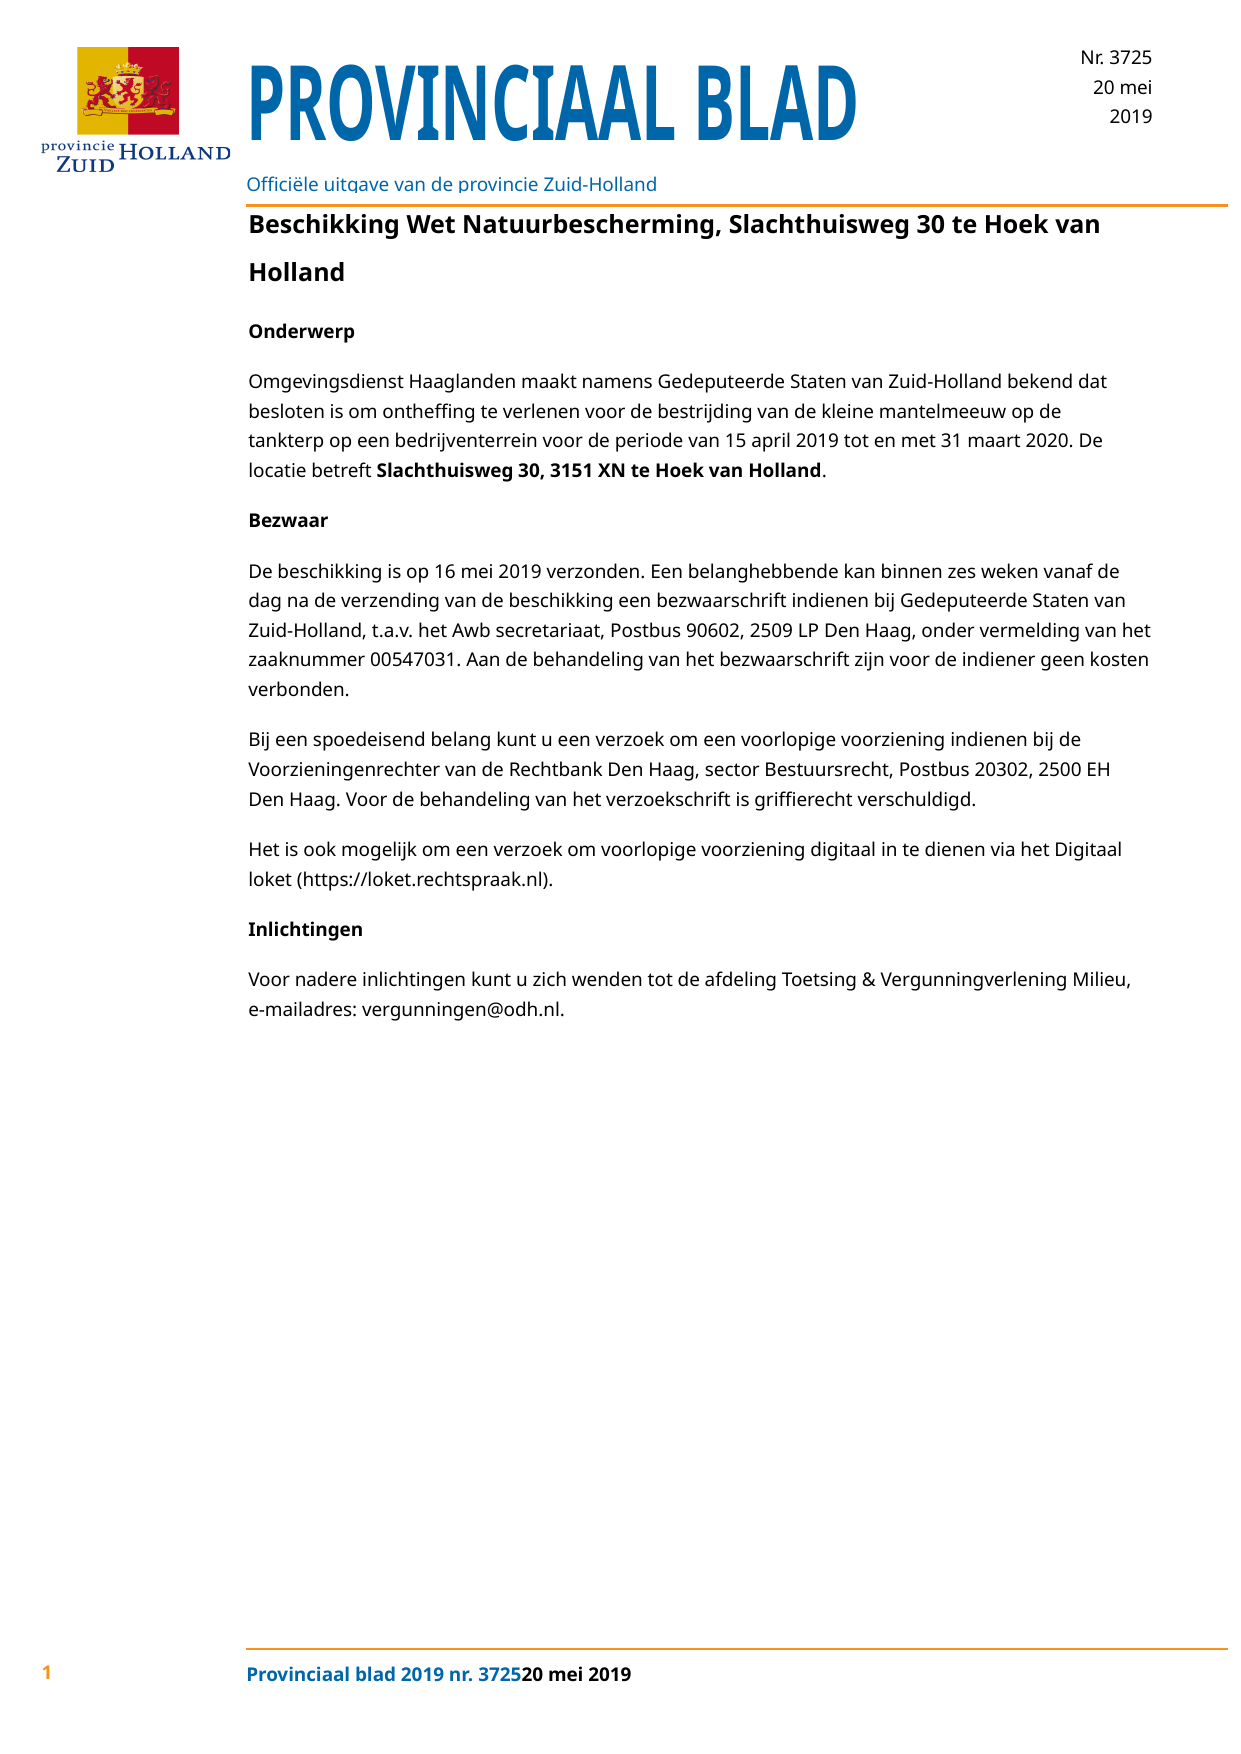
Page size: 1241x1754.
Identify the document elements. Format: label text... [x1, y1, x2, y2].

text De beschikking is op 16 mei 2019 verzonden. Een belanghebbende kan binnen zes weken vanaf de dag na de verzending van de beschikking een bezwaarschrift indienen bij Gedeputeerde Staten van Zuid-Holland, t.a.v. het Awb secretariaat, Postbus 90602, 2509 LP Den Haag, onder vermelding van het zaaknummer 00547031. Aan de behandeling van het bezwaarschrift zijn voor de indiener geen kosten verbonden. [248, 558, 1152, 702]
text Het is ook mogelijk om een verzoek om voorlopige voorziening digitaal in te dienen via het Digitaal loket (https://loket.rechtspraak.nl). [248, 836, 1152, 892]
text Onderwerp [248, 318, 1152, 344]
text Bezwaar [248, 507, 1152, 533]
text Beschikking Wet Natuurbescherming, Slachthuisweg 30 te Hoek van Holland [248, 207, 1152, 288]
picture [41, 47, 231, 172]
text Voor nadere inlichtingen kunt u zich wenden tot de afdeling Toetsing & Vergunningverlening Milieu, e-mailadres: vergunningen@odh.nl. [248, 967, 1152, 1022]
text Omgevingsdienst Haaglanden maakt namens Gedeputeerde Staten van Zuid-Holland bekend dat besloten is om ontheffing te verlenen voor de bestrijding van de kleine mantelmeeuw op de tankterp op een bedrijventerrein voor de periode van 15 april 2019 tot en met 31 maart 2020. De locatie betreft Slachthuisweg 30, 3151 XN te Hoek van Holland. [248, 368, 1152, 483]
text Bij een spoedeisend belang kunt u een verzoek om een voorlopige voorziening indienen bij de Voorzieningenrechter van de Rechtbank Den Haag, sector Bestuursrecht, Postbus 20302, 2500 EH Den Haag. Voor de behandeling van het verzoekschrift is griffierecht verschuldigd. [248, 727, 1152, 812]
text Inlichtingen [248, 916, 1152, 942]
